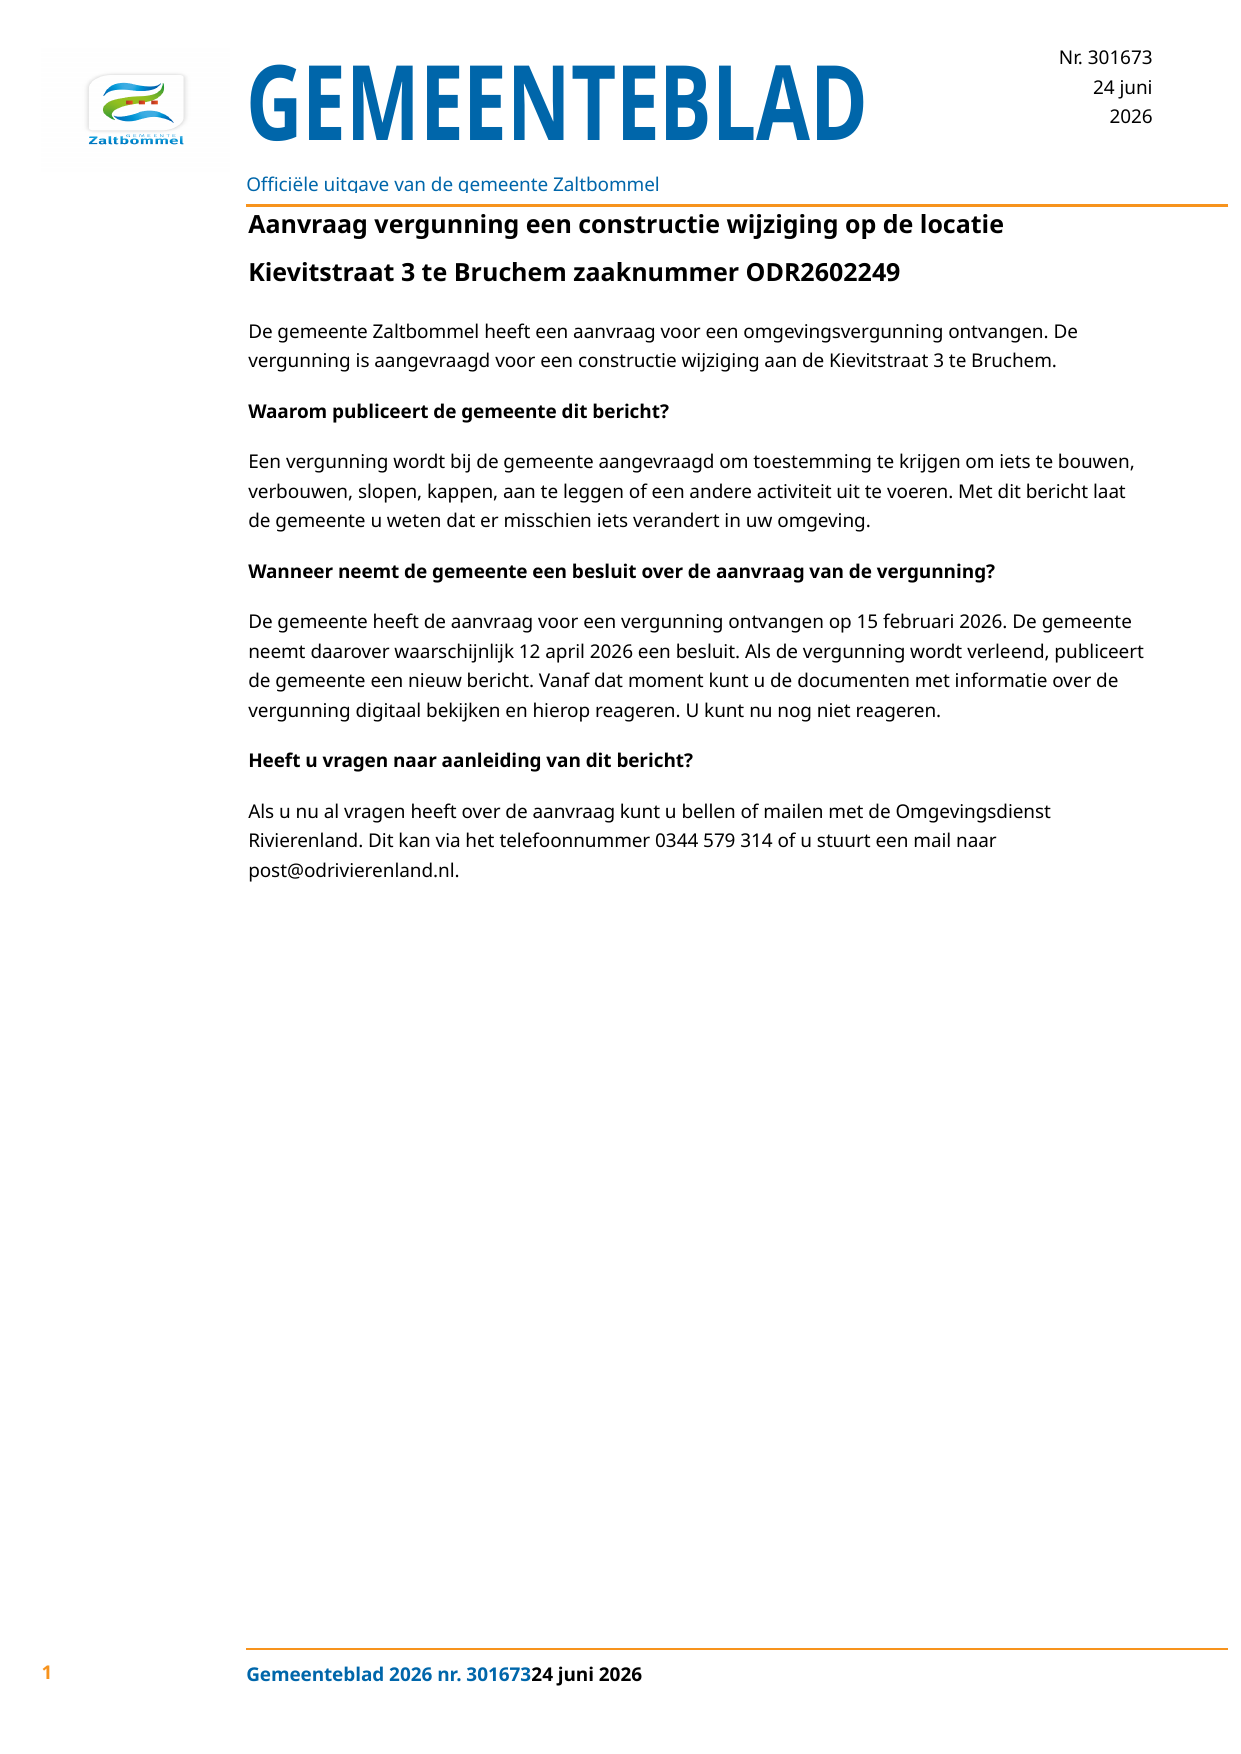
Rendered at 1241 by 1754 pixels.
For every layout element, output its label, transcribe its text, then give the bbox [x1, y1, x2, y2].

text Waarom publiceert de gemeente dit bericht? [248, 398, 1152, 424]
text Heeft u vragen naar aanleiding van dit bericht? [248, 747, 1152, 773]
text Aanvraag vergunning een constructie wijziging op de locatie Kievitstraat 3 te Bruchem zaaknummer ODR2602249 [248, 207, 1152, 288]
text De gemeente Zaltbommel heeft een aanvraag voor een omgevingsvergunning ontvangen. De vergunning is aangevraagd voor een constructie wijziging aan de Kievitstraat 3 te Bruchem. [248, 318, 1152, 373]
text De gemeente heeft de aanvraag voor een vergunning ontvangen op 15 februari 2026. De gemeente neemt daarover waarschijnlijk 12 april 2026 een besluit. Als de vergunning wordt verleend, publiceert de gemeente een nieuw bericht. Vanaf dat moment kunt u de documenten met informatie over de vergunning digitaal bekijken en hierop reageren. U kunt nu nog niet reageren. [248, 608, 1152, 723]
text Een vergunning wordt bij de gemeente aangevraagd om toestemming te krijgen om iets te bouwen, verbouwen, slopen, kappen, aan te leggen of een andere activiteit uit te voeren. Met dit bericht laat de gemeente u weten dat er misschien iets verandert in uw omgeving. [248, 448, 1152, 533]
text Wanneer neemt de gemeente een besluit over de aanvraag van de vergunning? [248, 558, 1152, 584]
picture [41, 47, 231, 172]
text Als u nu al vragen heeft over de aanvraag kunt u bellen of mailen met de Omgevingsdienst Rivierenland. Dit kan via het telefoonnummer 0344 579 314 of u stuurt een mail naar post@odrivierenland.nl. [248, 798, 1152, 883]
